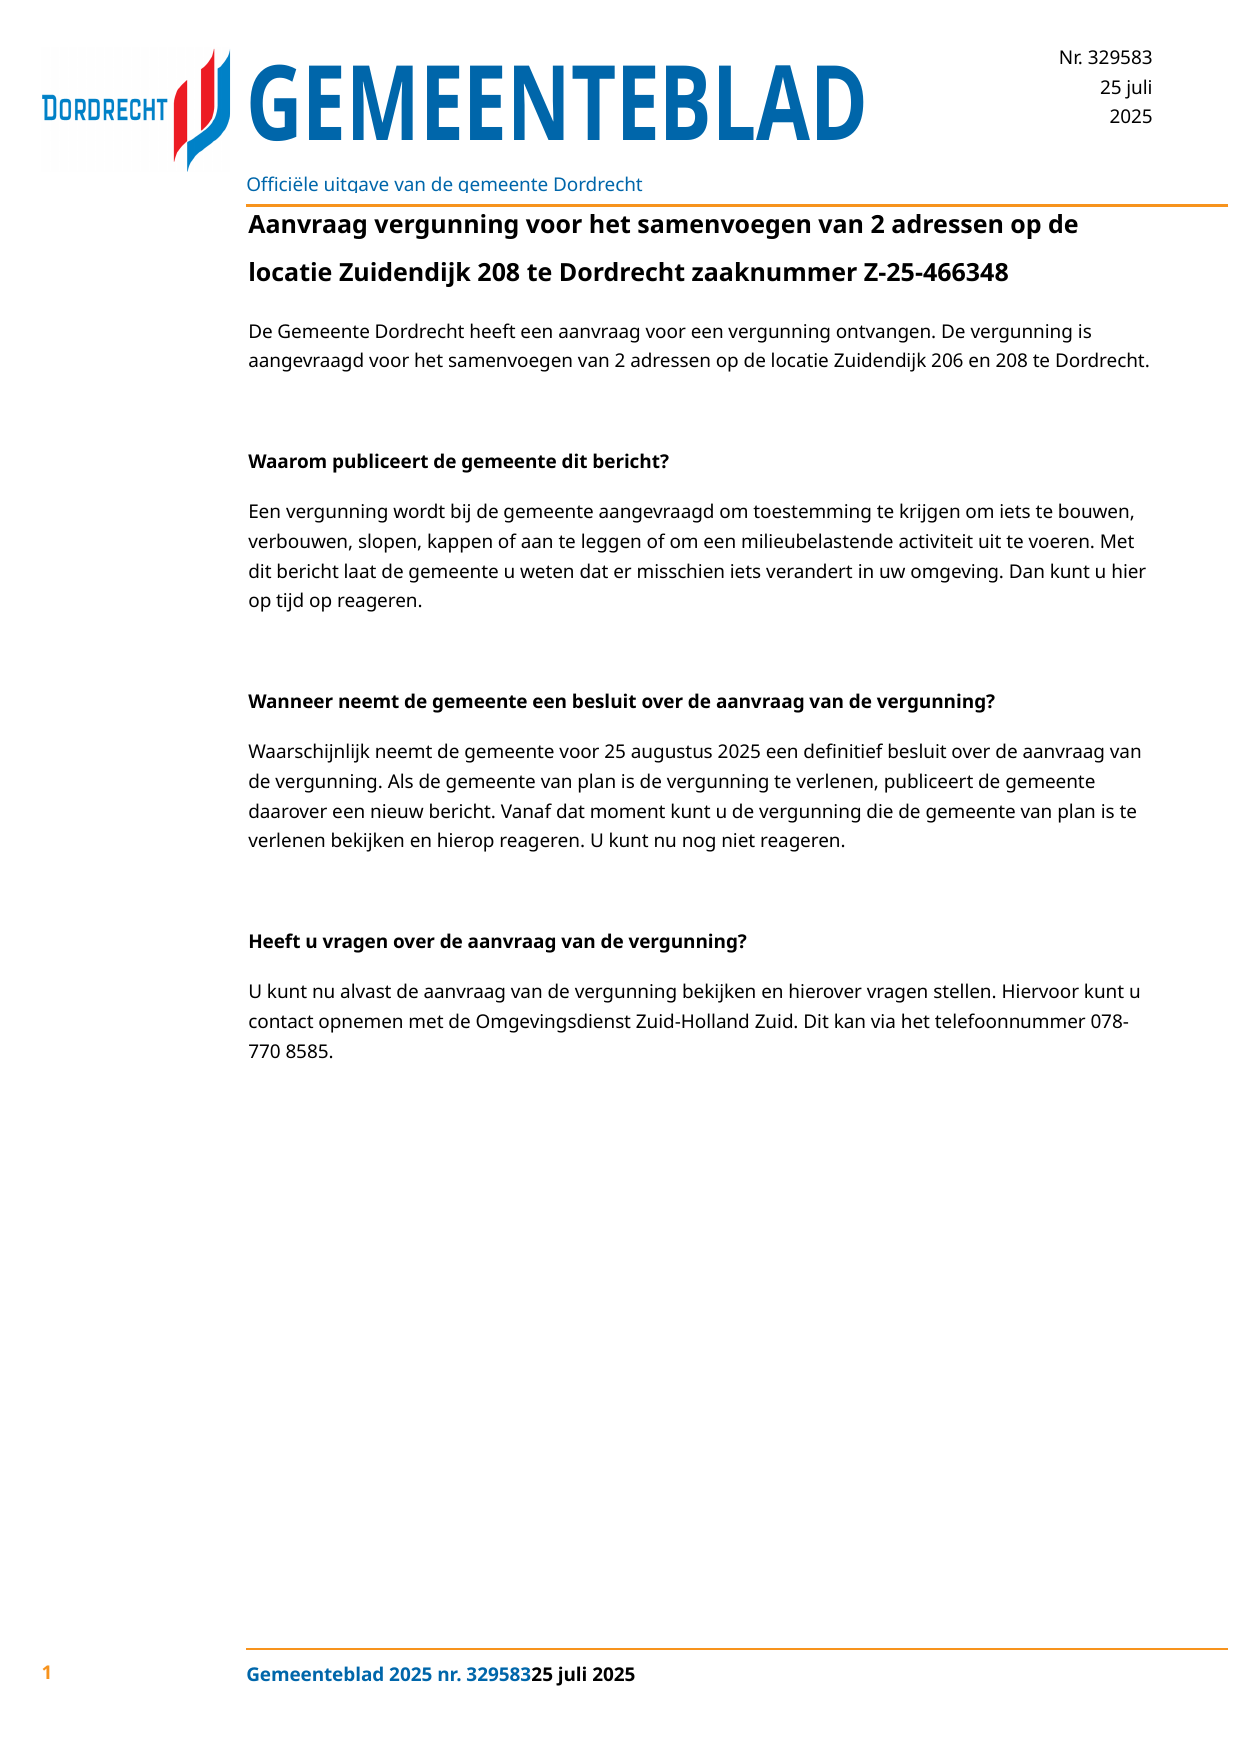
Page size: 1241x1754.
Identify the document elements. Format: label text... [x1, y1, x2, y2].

text Heeft u vragen over de aanvraag van de vergunning? [248, 928, 1152, 954]
text Waarom publiceert de gemeente dit bericht? [248, 448, 1152, 474]
text Een vergunning wordt bij de gemeente aangevraagd om toestemming te krijgen om iets te bouwen, verbouwen, slopen, kappen of aan te leggen of om een milieubelastende activiteit uit te voeren. Met dit bericht laat de gemeente u weten dat er misschien iets verandert in uw omgeving. Dan kunt u hier op tijd op reageren. [248, 499, 1152, 613]
text Wanneer neemt de gemeente een besluit over de aanvraag van de vergunning? [248, 688, 1152, 714]
picture [41, 47, 231, 172]
text U kunt nu alvast de aanvraag van de vergunning bekijken en hierover vragen stellen. Hiervoor kunt u contact opnemen met de Omgevingsdienst Zuid-Holland Zuid. Dit kan via het telefoonnummer 078-770 8585. [248, 979, 1152, 1064]
text De Gemeente Dordrecht heeft een aanvraag voor een vergunning ontvangen. De vergunning is aangevraagd voor het samenvoegen van 2 adressen op de locatie Zuidendijk 206 en 208 te Dordrecht. [248, 318, 1152, 373]
text Aanvraag vergunning voor het samenvoegen van 2 adressen op de locatie Zuidendijk 208 te Dordrecht zaaknummer Z-25-466348 [248, 207, 1152, 288]
text Waarschijnlijk neemt de gemeente voor 25 augustus 2025 een definitief besluit over de aanvraag van de vergunning. Als de gemeente van plan is de vergunning te verlenen, publiceert de gemeente daarover een nieuw bericht. Vanaf dat moment kunt u de vergunning die de gemeente van plan is te verlenen bekijken en hierop reageren. U kunt nu nog niet reageren. [248, 739, 1152, 853]
